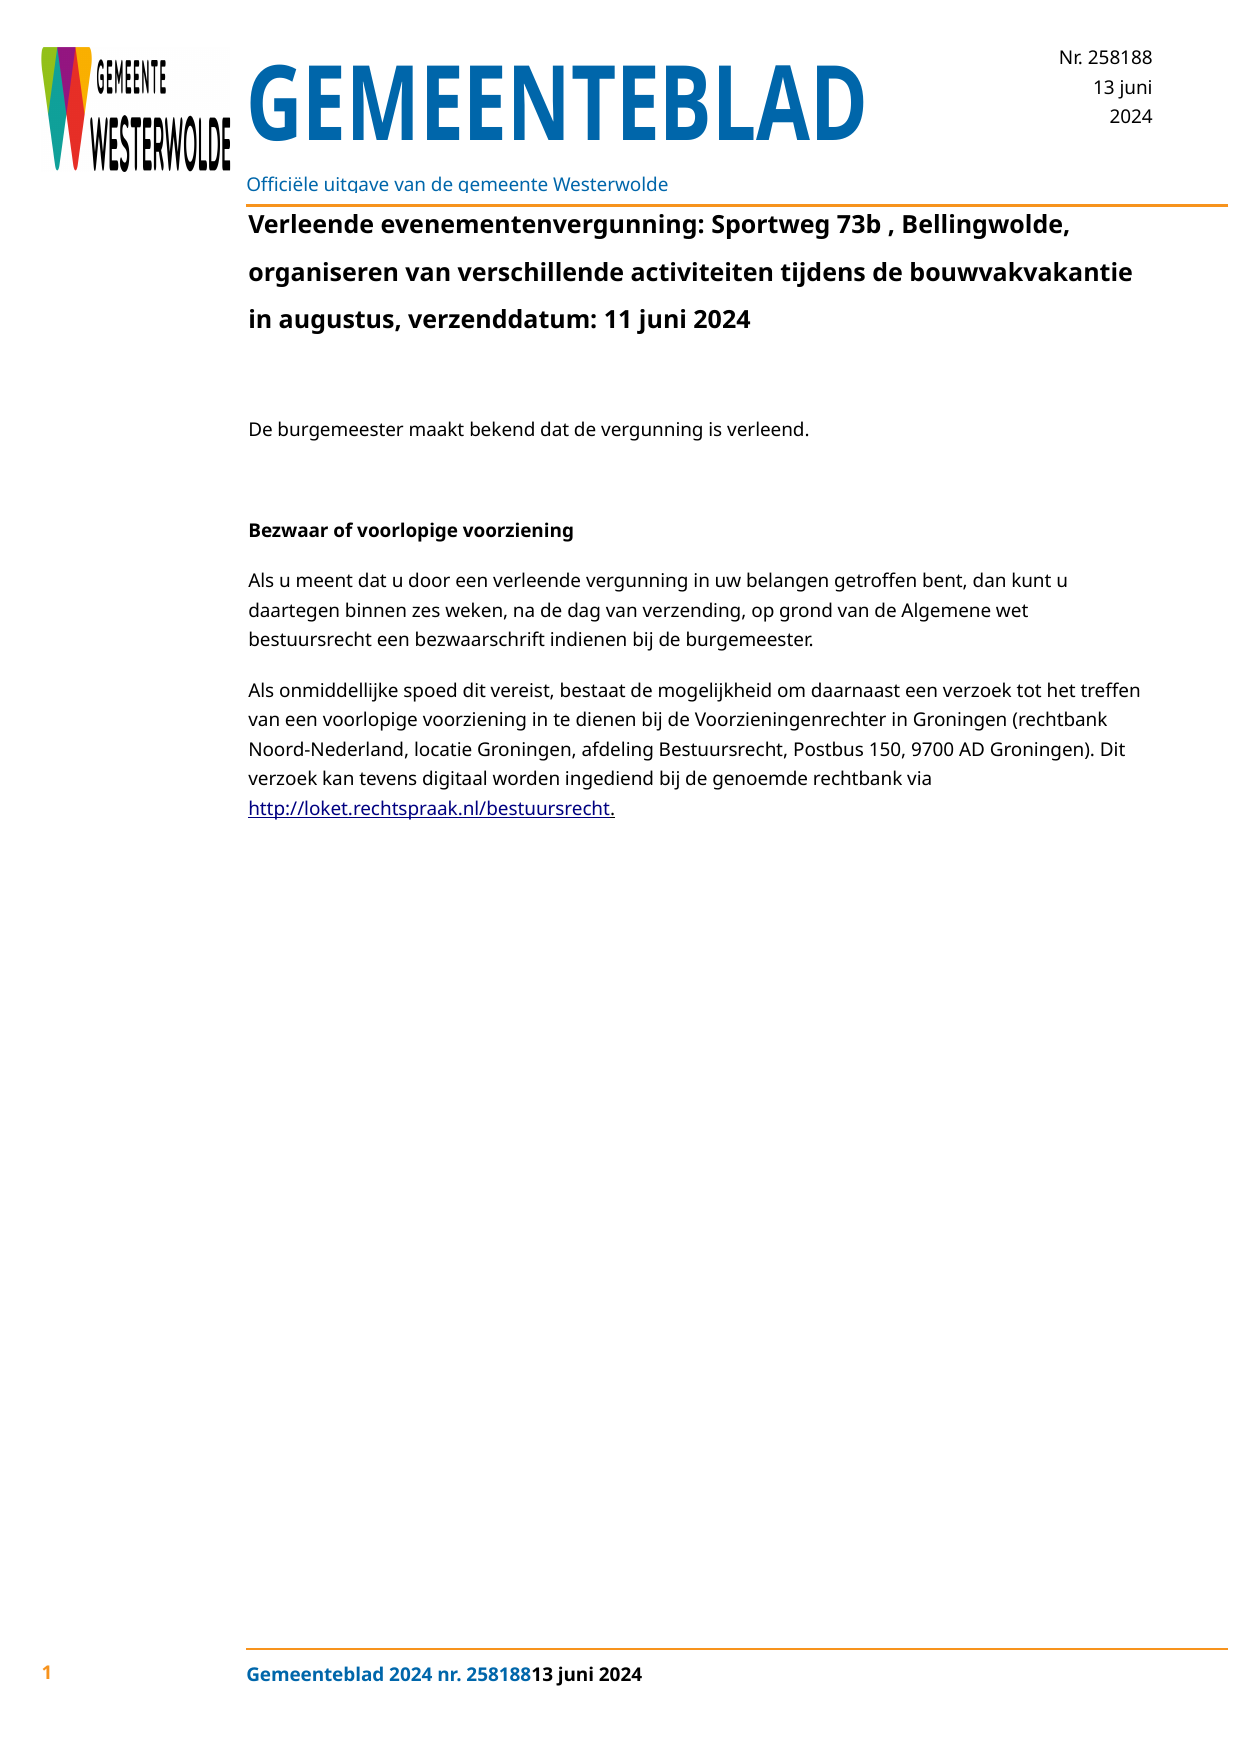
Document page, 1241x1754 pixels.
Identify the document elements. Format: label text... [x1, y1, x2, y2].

text Verleende evenementenvergunning: Sportweg 73b , Bellingwolde, organiseren van verschillende activiteiten tijdens de bouwvakvakantie in augustus, verzenddatum: 11 juni 2024 [248, 207, 1152, 336]
text Als u meent dat u door een verleende vergunning in uw belangen getroffen bent, dan kunt u daartegen binnen zes weken, na de dag van verzending, op grond van de Algemene wet bestuursrecht een bezwaarschrift indienen bij de burgemeester. [248, 567, 1152, 652]
picture [41, 47, 231, 172]
text Bezwaar of voorlopige voorziening [248, 517, 1152, 542]
text De burgemeester maakt bekend dat de vergunning is verleend. [248, 416, 1152, 442]
text Als onmiddellijke spoed dit vereist, bestaat de mogelijkheid om daarnaast een verzoek tot het treffen van een voorlopige voorziening in te dienen bij de Voorzieningenrechter in Groningen (rechtbank Noord-Nederland, locatie Groningen, afdeling Bestuursrecht, Postbus 150, 9700 AD Groningen). Dit verzoek kan tevens digitaal worden ingediend bij de genoemde rechtbank via http://loket.rechtspraak.nl/bestuursrecht. [248, 677, 1152, 821]
